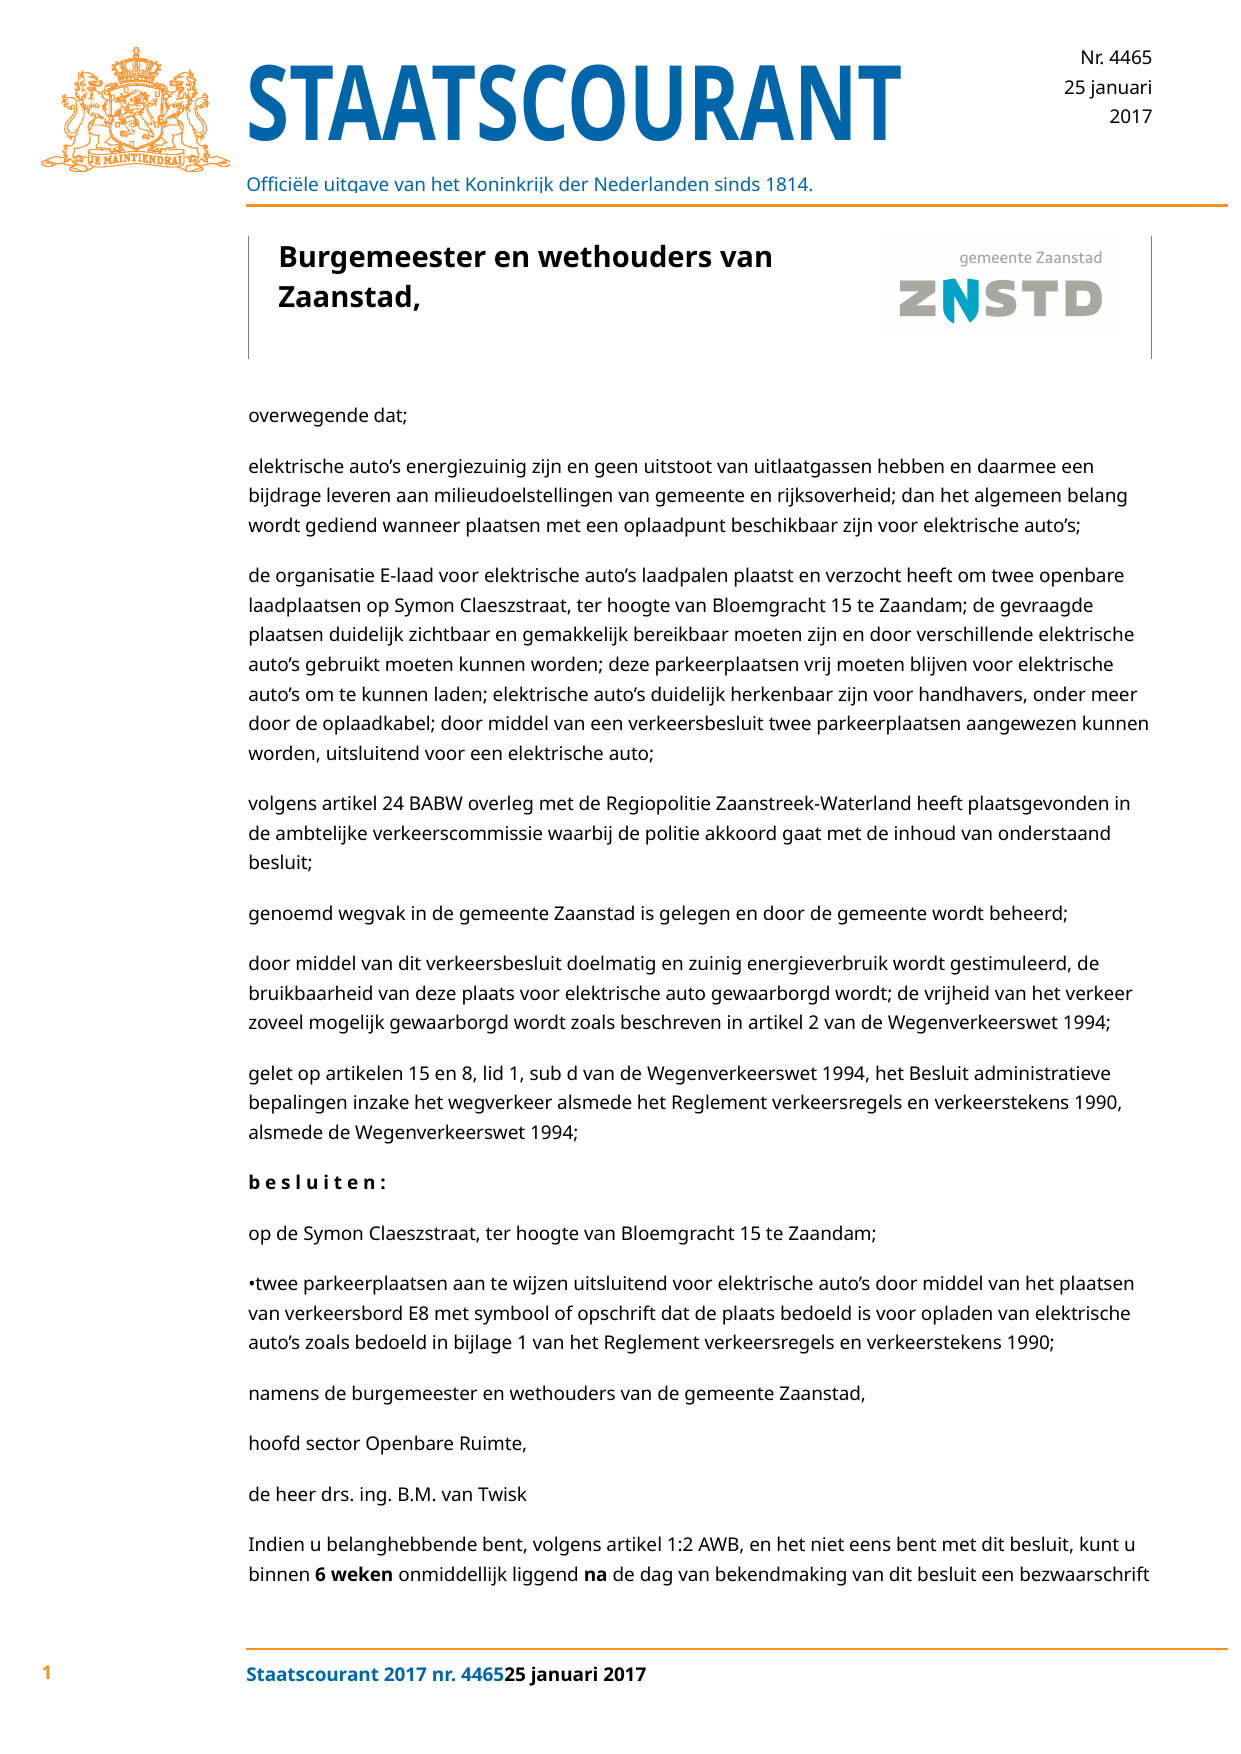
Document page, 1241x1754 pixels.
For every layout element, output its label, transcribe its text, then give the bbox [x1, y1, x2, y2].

text Indien u belanghebbende bent, volgens artikel 1:2 AWB, en het niet eens bent met dit besluit, kunt u binnen 6 weken onmiddellijk liggend na de dag van bekendmaking van dit besluit een bezwaarschrift [248, 1531, 1152, 1587]
text de heer drs. ing. B.M. van Twisk [248, 1481, 1152, 1507]
text op de Symon Claeszstraat, ter hoogte van Bloemgracht 15 te Zaandam; [248, 1220, 1152, 1246]
text door middel van dit verkeersbesluit doelmatig en zuinig energieverbruik wordt gestimuleerd, de bruikbaarheid van deze plaats voor elektrische auto gewaarborgd wordt; de vrijheid van het verkeer zoveel mogelijk gewaarborgd wordt zoals beschreven in artikel 2 van de Wegenverkeerswet 1994; [248, 950, 1152, 1035]
table_header [850, 236, 1151, 359]
text elektrische auto’s energiezuinig zijn en geen uitstoot van uitlaatgassen hebben en daarmee een bijdrage leveren aan milieudoelstellingen van gemeente en rijksoverheid; dan het algemeen belang wordt gediend wanneer plaatsen met een oplaadpunt beschikbaar zijn voor elektrische auto’s; [248, 453, 1152, 538]
picture [882, 236, 1119, 334]
text gelet op artikelen 15 en 8, lid 1, sub d van de Wegenverkeerswet 1994, het Besluit administratieve bepalingen inzake het wegverkeer alsmede het Reglement verkeersregels en verkeerstekens 1990, alsmede de Wegenverkeerswet 1994; [248, 1060, 1152, 1145]
table_header Burgemeester en wethouders van Zaanstad, [249, 236, 850, 359]
text •twee parkeerplaatsen aan te wijzen uitsluitend voor elektrische auto’s door middel van het plaatsen van verkeersbord E8 met symbool of opschrift dat de plaats bedoeld is voor opladen van elektrische auto’s zoals bedoeld in bijlage 1 van het Reglement verkeersregels en verkeerstekens 1990; [248, 1270, 1152, 1355]
text namens de burgemeester en wethouders van de gemeente Zaanstad, [248, 1380, 1152, 1406]
text hoofd sector Openbare Ruimte, [248, 1430, 1152, 1456]
text volgens artikel 24 BABW overleg met de Regiopolitie Zaanstreek-Waterland heeft plaatsgevonden in de ambtelijke verkeerscommissie waarbij de politie akkoord gaat met de inhoud van onderstaand besluit; [248, 790, 1152, 875]
text b e s l u i t e n : [248, 1169, 1152, 1195]
text overwegende dat; [248, 402, 1152, 428]
text genoemd wegvak in de gemeente Zaanstad is gelegen en door de gemeente wordt beheerd; [248, 900, 1152, 926]
picture [41, 47, 231, 172]
text de organisatie E-laad voor elektrische auto’s laadpalen plaatst en verzocht heeft om twee openbare laadplaatsen op Symon Claeszstraat, ter hoogte van Bloemgracht 15 te Zaandam; de gevraagde plaatsen duidelijk zichtbaar en gemakkelijk bereikbaar moeten zijn en door verschillende elektrische auto’s gebruikt moeten kunnen worden; deze parkeerplaatsen vrij moeten blijven voor elektrische auto’s om te kunnen laden; elektrische auto’s duidelijk herkenbaar zijn voor handhavers, onder meer door de oplaadkabel; door middel van een verkeersbesluit twee parkeerplaatsen aangewezen kunnen worden, uitsluitend voor een elektrische auto; [248, 562, 1152, 766]
